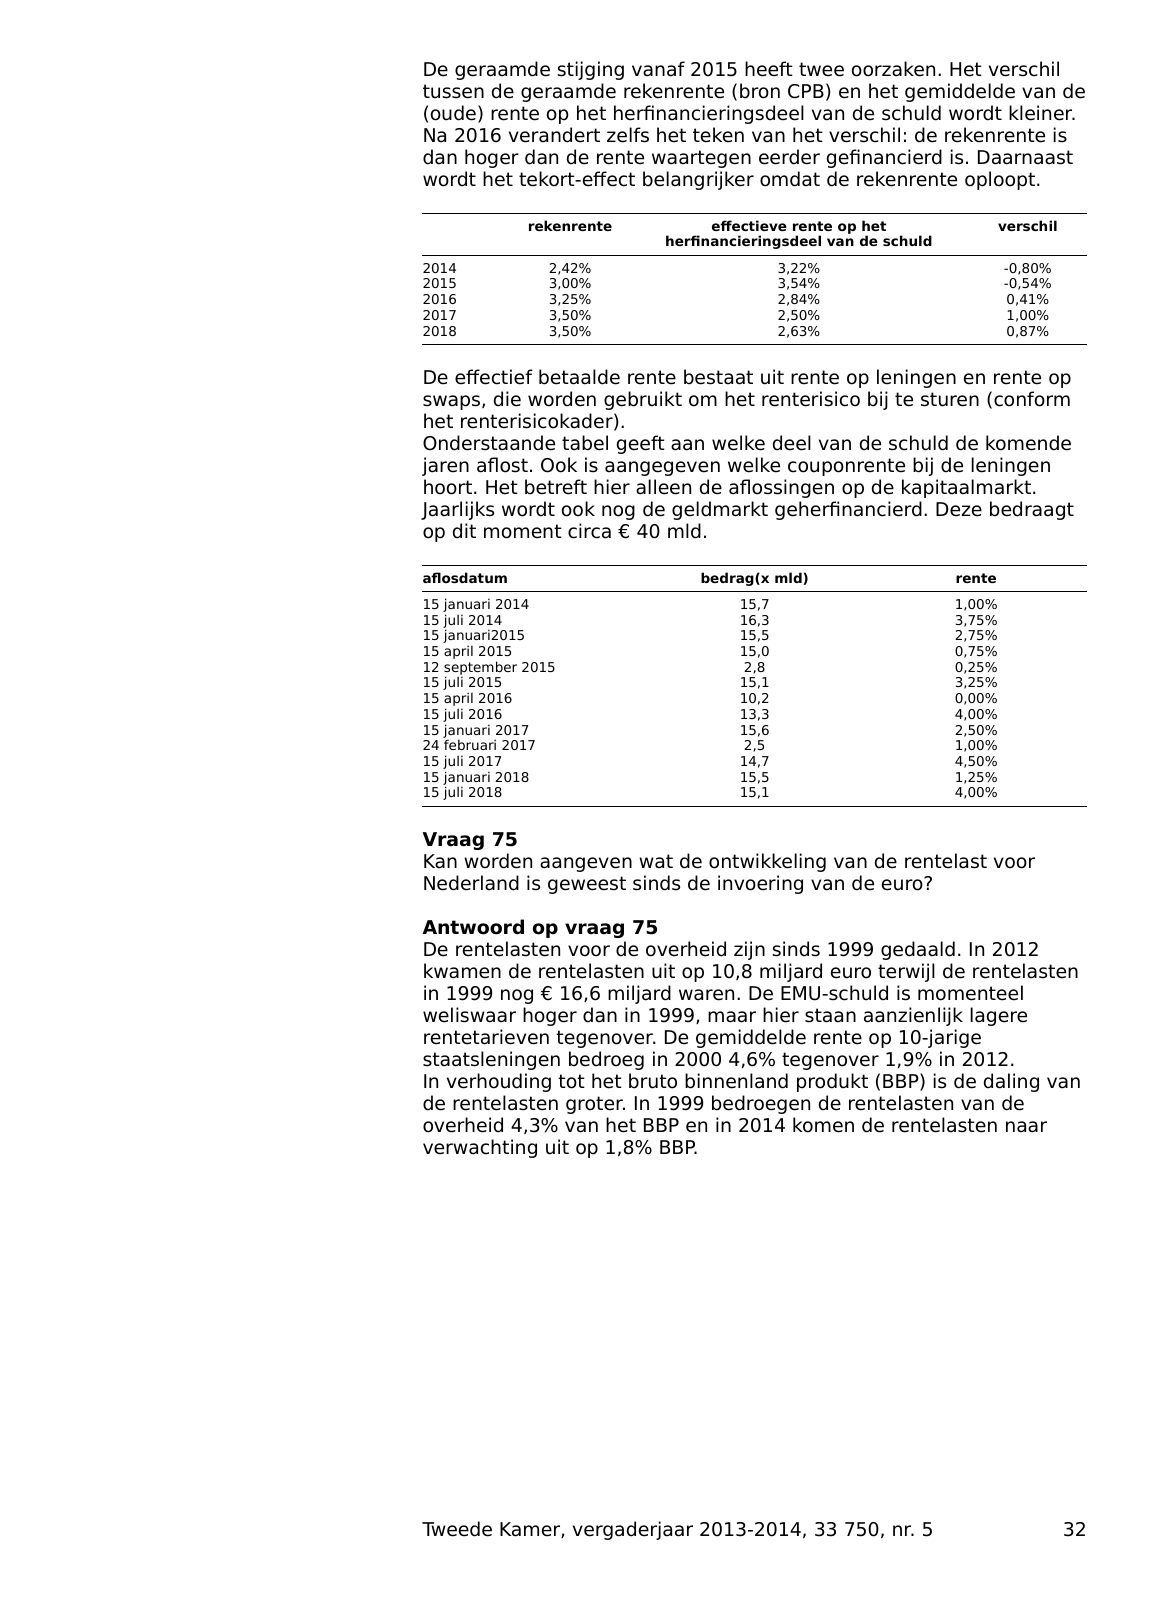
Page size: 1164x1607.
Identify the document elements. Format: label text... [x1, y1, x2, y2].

table_header aflosdatum [422, 566, 644, 591]
text De geraamde stijging vanaf 2015 heeft twee oorzaken. Het verschil tussen de geraamde rekenrente (bron CPB) en het gemiddelde van de (oude) rente op het herfinancieringsdeel van de schuld wordt kleiner. Na 2016 verandert zelfs het teken van het verschil: de rekenrente is dan hoger dan de rente waartegen eerder gefinancierd is. Daarnaast wordt het tekort-effect belangrijker omdat de rekenrente oploopt. [422, 59, 1087, 191]
table_cell 15,0 [644, 644, 865, 659]
table_cell 3,00% [511, 276, 629, 292]
table_cell -0,54% [969, 276, 1087, 292]
table_cell 15 juli 2018 [422, 785, 644, 806]
table_header bedrag(x mld) [644, 566, 865, 591]
table_cell 0,41% [969, 292, 1087, 308]
table_header [422, 214, 511, 255]
text Vraag 75 [422, 829, 1087, 851]
table_cell 0,75% [865, 644, 1087, 659]
table_cell 2,8 [644, 660, 865, 675]
table_cell 13,3 [644, 707, 865, 722]
table_cell 3,50% [511, 308, 629, 323]
table_cell 0,87% [969, 323, 1087, 344]
table_cell 3,22% [629, 256, 968, 276]
table_cell 2018 [422, 323, 511, 344]
table_cell 15 april 2015 [422, 644, 644, 659]
table_header rente [865, 566, 1087, 591]
table_cell 2014 [422, 256, 511, 276]
table_cell 3,75% [865, 612, 1087, 628]
table_cell 15 januari2015 [422, 628, 644, 644]
text Kan worden aangeven wat de ontwikkeling van de rentelast voor Nederland is geweest sinds de invoering van de euro? [422, 851, 1087, 895]
table_cell 15,5 [644, 628, 865, 644]
table_cell 2,42% [511, 256, 629, 276]
table_cell 15 juli 2015 [422, 675, 644, 691]
table_cell 4,50% [865, 754, 1087, 769]
table_cell 1,00% [865, 592, 1087, 612]
table_cell 2,50% [629, 308, 968, 323]
table_header rekenrente [511, 214, 629, 255]
table_cell 2,84% [629, 292, 968, 308]
table_cell 2,50% [865, 723, 1087, 738]
table_cell 0,25% [865, 660, 1087, 675]
table_cell 12 september 2015 [422, 660, 644, 675]
table_cell 15 juli 2017 [422, 754, 644, 769]
table_cell 15 juli 2016 [422, 707, 644, 722]
table_cell 2016 [422, 292, 511, 308]
table_cell 3,25% [865, 675, 1087, 691]
table_cell 16,3 [644, 612, 865, 628]
table_cell 1,00% [865, 738, 1087, 754]
table_cell 15 juli 2014 [422, 612, 644, 628]
table_cell 2017 [422, 308, 511, 323]
table_cell 15 januari 2014 [422, 592, 644, 612]
table_cell 3,50% [511, 323, 629, 344]
table_cell 2015 [422, 276, 511, 292]
table_cell 15,7 [644, 592, 865, 612]
table_cell 1,25% [865, 770, 1087, 785]
table_cell 4,00% [865, 785, 1087, 806]
table_cell 3,54% [629, 276, 968, 292]
text In verhouding tot het bruto binnenland produkt (BBP) is de daling van de rentelasten groter. In 1999 bedroegen de rentelasten van de overheid 4,3% van het BBP en in 2014 komen de rentelasten naar verwachting uit op 1,8% BBP. [422, 1071, 1087, 1159]
text Onderstaande tabel geeft aan welke deel van de schuld de komende jaren aflost. Ook is aangegeven welke couponrente bij de leningen hoort. Het betreft hier alleen de aflossingen op de kapitaalmarkt. Jaarlijks wordt ook nog de geldmarkt geherfinancierd. Deze bedraagt op dit moment circa € 40 mld. [422, 433, 1087, 543]
table_cell 15,1 [644, 675, 865, 691]
table_cell 15,1 [644, 785, 865, 806]
table_cell 15,6 [644, 723, 865, 738]
table_cell 15 januari 2017 [422, 723, 644, 738]
table_cell 15 april 2016 [422, 691, 644, 707]
table_cell 4,00% [865, 707, 1087, 722]
table_cell 1,00% [969, 308, 1087, 323]
table_header verschil [969, 214, 1087, 255]
text De effectief betaalde rente bestaat uit rente op leningen en rente op swaps, die worden gebruikt om het renterisico bij te sturen (conform het renterisicokader). [422, 367, 1087, 433]
table_header effectieve rente op het herfinancieringsdeel van de schuld [629, 214, 968, 255]
table_cell 3,25% [511, 292, 629, 308]
table_cell -0,80% [969, 256, 1087, 276]
table_cell 15,5 [644, 770, 865, 785]
table_cell 2,63% [629, 323, 968, 344]
table_cell 2,75% [865, 628, 1087, 644]
table_cell 24 februari 2017 [422, 738, 644, 754]
table_cell 10,2 [644, 691, 865, 707]
table_cell 0,00% [865, 691, 1087, 707]
text Antwoord op vraag 75 [422, 917, 1087, 939]
table_cell 15 januari 2018 [422, 770, 644, 785]
table_cell 2,5 [644, 738, 865, 754]
table_cell 14,7 [644, 754, 865, 769]
text De rentelasten voor de overheid zijn sinds 1999 gedaald. In 2012 kwamen de rentelasten uit op 10,8 miljard euro terwijl de rentelasten in 1999 nog € 16,6 miljard waren. De EMU-schuld is momenteel weliswaar hoger dan in 1999, maar hier staan aanzienlijk lagere rentetarieven tegenover. De gemiddelde rente op 10-jarige staatsleningen bedroeg in 2000 4,6% tegenover 1,9% in 2012. [422, 939, 1087, 1071]
